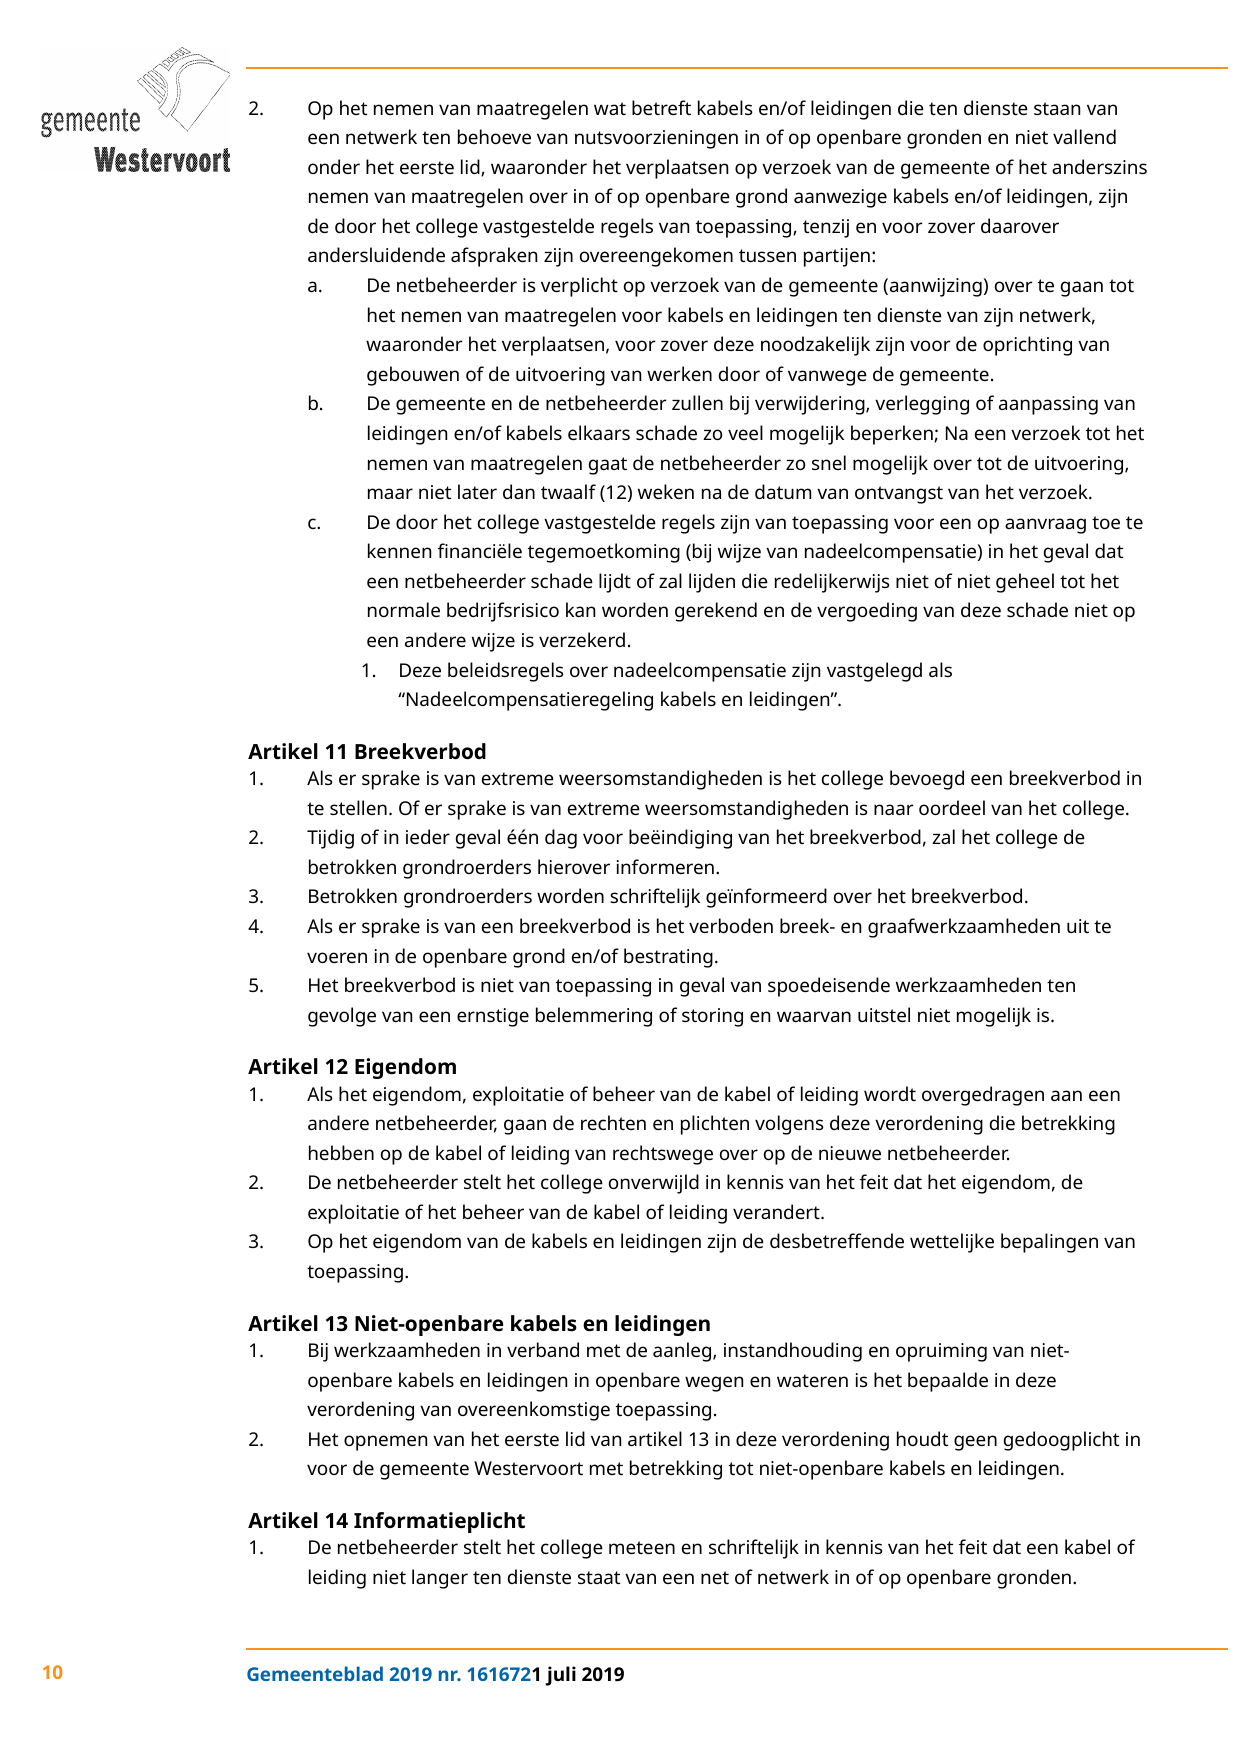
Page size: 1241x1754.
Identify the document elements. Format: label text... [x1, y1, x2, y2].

list De gemeente en de netbeheerder zullen bij verwijdering, verlegging of aanpassing van leidingen en/of kabels elkaars schade zo veel mogelijk beperken; Na een verzoek tot het nemen van maatregelen gaat de netbeheerder zo snel mogelijk over tot de uitvoering, maar niet later dan twaalf (12) weken na de datum van ontvangst van het verzoek. [307, 391, 1152, 505]
text Artikel 14 Informatieplicht [248, 1506, 1152, 1534]
list Deze beleidsregels over nadeelcompensatie zijn vastgelegd als “Nadeelcompensatieregeling kabels en leidingen”. [361, 657, 1152, 712]
list De door het college vastgestelde regels zijn van toepassing voor een op aanvraag toe te kennen financiële tegemoetkoming (bij wijze van nadeelcompensatie) in het geval dat een netbeheerder schade lijdt of zal lijden die redelijkerwijs niet of niet geheel tot het normale bedrijfsrisico kan worden gerekend en de vergoeding van deze schade niet op een andere wijze is verzekerd. [307, 509, 1152, 653]
list Als het eigendom, exploitatie of beheer van de kabel of leiding wordt overgedragen aan een andere netbeheerder, gaan de rechten en plichten volgens deze verordening die betrekking hebben op de kabel of leiding van rechtswege over op de nieuwe netbeheerder. [248, 1081, 1152, 1166]
text Artikel 13 Niet-openbare kabels en leidingen [248, 1309, 1152, 1337]
text Artikel 11 Breekverbod [248, 737, 1152, 765]
list De netbeheerder stelt het college meteen en schriftelijk in kennis van het feit dat een kabel of leiding niet langer ten dienste staat van een net of netwerk in of op openbare gronden. [248, 1534, 1152, 1590]
list Het breekverbod is niet van toepassing in geval van spoedeisende werkzaamheden ten gevolge van een ernstige belemmering of storing en waarvan uitstel niet mogelijk is. [248, 972, 1152, 1028]
list Als er sprake is van een breekverbod is het verboden breek- en graafwerkzaamheden uit te voeren in de openbare grond en/of bestrating. [248, 913, 1152, 968]
list Bij werkzaamheden in verband met de aanleg, instandhouding en opruiming van niet-openbare kabels en leidingen in openbare wegen en wateren is het bepaalde in deze verordening van overeenkomstige toepassing. [248, 1337, 1152, 1422]
picture [41, 47, 231, 172]
list Op het eigendom van de kabels en leidingen zijn de desbetreffende wettelijke bepalingen van toepassing. [248, 1229, 1152, 1284]
list De netbeheerder stelt het college onverwijld in kennis van het feit dat het eigendom, de exploitatie of het beheer van de kabel of leiding verandert. [248, 1169, 1152, 1225]
text Artikel 12 Eigendom [248, 1052, 1152, 1081]
list Als er sprake is van extreme weersomstandigheden is het college bevoegd een breekverbod in te stellen. Of er sprake is van extreme weersomstandigheden is naar oordeel van het college. [248, 765, 1152, 821]
list Betrokken grondroerders worden schriftelijk geïnformeerd over het breekverbod. [248, 884, 1152, 909]
list Op het nemen van maatregelen wat betreft kabels en/of leidingen die ten dienste staan van een netwerk ten behoeve van nutsvoorzieningen in of op openbare gronden en niet vallend onder het eerste lid, waaronder het verplaatsen op verzoek van de gemeente of het anderszins nemen van maatregelen over in of op openbare grond aanwezige kabels en/of leidingen, zijn de door het college vastgestelde regels van toepassing, tenzij en voor zover daarover andersluidende afspraken zijn overeengekomen tussen partijen: [248, 95, 1152, 268]
list Het opnemen van het eerste lid van artikel 13 in deze verordening houdt geen gedoogplicht in voor de gemeente Westervoort met betrekking tot niet-openbare kabels en leidingen. [248, 1426, 1152, 1481]
list De netbeheerder is verplicht op verzoek van de gemeente (aanwijzing) over te gaan tot het nemen van maatregelen voor kabels en leidingen ten dienste van zijn netwerk, waaronder het verplaatsen, voor zover deze noodzakelijk zijn voor de oprichting van gebouwen of de uitvoering van werken door of vanwege de gemeente. [307, 272, 1152, 387]
list Tijdig of in ieder geval één dag voor beëindiging van het breekverbod, zal het college de betrokken grondroerders hierover informeren. [248, 824, 1152, 880]
